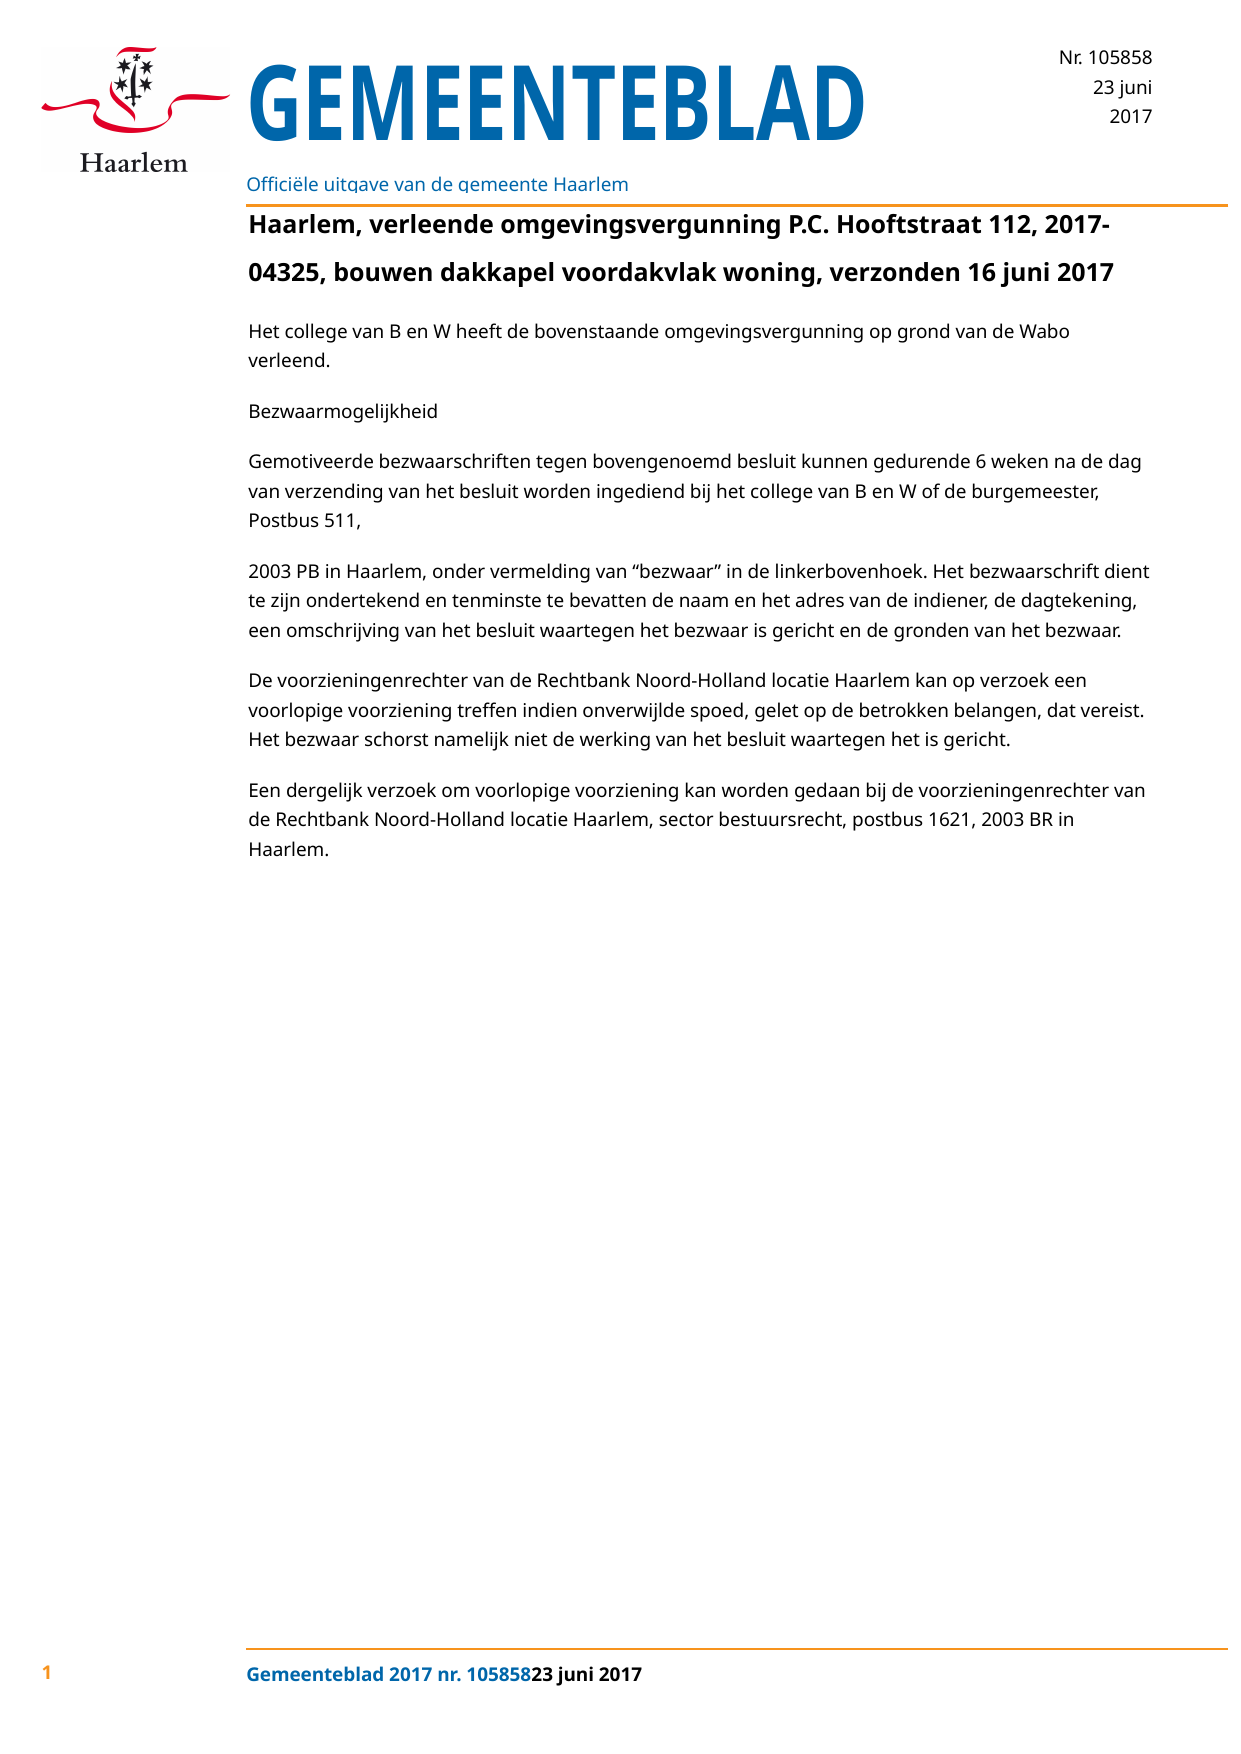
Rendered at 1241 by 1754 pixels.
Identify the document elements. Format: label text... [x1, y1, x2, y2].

text Bezwaarmogelijkheid [248, 398, 1152, 424]
text 2003 PB in Haarlem, onder vermelding van “bezwaar” in de linkerbovenhoek. Het bezwaarschrift dient te zijn ondertekend en tenminste te bevatten de naam en het adres van de indiener, de dagtekening, een omschrijving van het besluit waartegen het bezwaar is gericht en de gronden van het bezwaar. [248, 558, 1152, 643]
text Gemotiveerde bezwaarschriften tegen bovengenoemd besluit kunnen gedurende 6 weken na de dag van verzending van het besluit worden ingediend bij het college van B en W of de burgemeester, Postbus 511, [248, 448, 1152, 533]
text De voorzieningenrechter van de Rechtbank Noord-Holland locatie Haarlem kan op verzoek een voorlopige voorziening treffen indien onverwijlde spoed, gelet op de betrokken belangen, dat vereist. Het bezwaar schorst namelijk niet de werking van het besluit waartegen het is gericht. [248, 667, 1152, 752]
text Het college van B en W heeft de bovenstaande omgevingsvergunning op grond van de Wabo verleend. [248, 318, 1152, 373]
text Een dergelijk verzoek om voorlopige voorziening kan worden gedaan bij de voorzieningenrechter van de Rechtbank Noord-Holland locatie Haarlem, sector bestuursrecht, postbus 1621, 2003 BR in Haarlem. [248, 777, 1152, 862]
picture [41, 47, 231, 172]
text Haarlem, verleende omgevingsvergunning P.C. Hooftstraat 112, 2017-04325, bouwen dakkapel voordakvlak woning, verzonden 16 juni 2017 [248, 207, 1152, 288]
